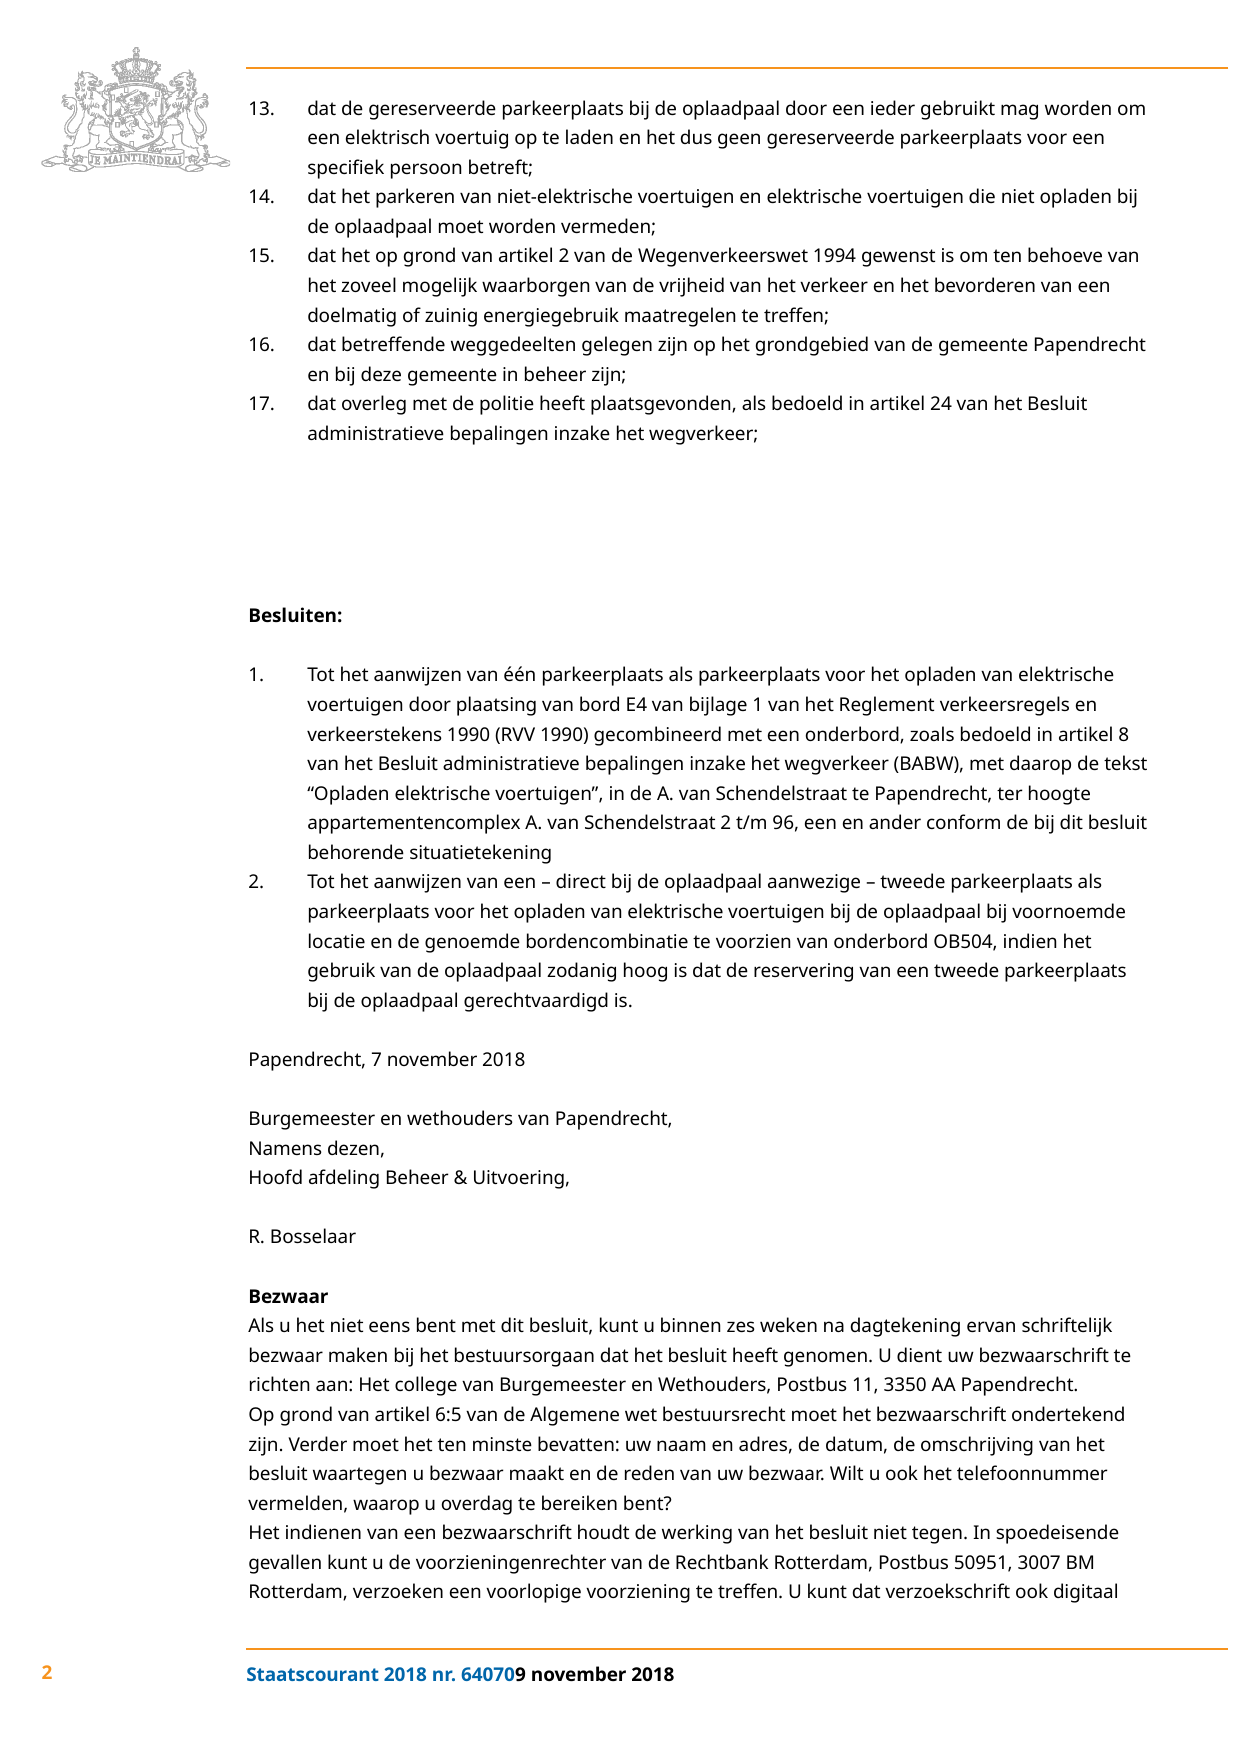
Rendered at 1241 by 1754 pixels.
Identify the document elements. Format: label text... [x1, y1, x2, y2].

list Tot het aanwijzen van een – direct bij de oplaadpaal aanwezige – tweede parkeerplaats als parkeerplaats voor het opladen van elektrische voertuigen bij de oplaadpaal bij voornoemde locatie en de genoemde bordencombinatie te voorzien van onderbord OB504, indien het gebruik van de oplaadpaal zodanig hoog is dat de reservering van een tweede parkeerplaats bij de oplaadpaal gerechtvaardigd is. [248, 869, 1152, 1013]
text Papendrecht, 7 november 2018 [248, 1046, 1152, 1072]
text Bezwaar [248, 1283, 1152, 1309]
text Als u het niet eens bent met dit besluit, kunt u binnen zes weken na dagtekening ervan schriftelijk bezwaar maken bij het bestuursorgaan dat het besluit heeft genomen. U dient uw bezwaarschrift te richten aan: Het college van Burgemeester en Wethouders, Postbus 11, 3350 AA Papendrecht. [248, 1312, 1152, 1397]
list dat het parkeren van niet-elektrische voertuigen en elektrische voertuigen die niet opladen bij de oplaadpaal moet worden vermeden; [248, 183, 1152, 239]
text Het indienen van een bezwaarschrift houdt de werking van het besluit niet tegen. In spoedeisende gevallen kunt u de voorzieningenrechter van de Rechtbank Rotterdam, Postbus 50951, 3007 BM Rotterdam, verzoeken een voorlopige voorziening te treffen. U kunt dat verzoekschrift ook digitaal [248, 1519, 1152, 1604]
list dat het op grond van artikel 2 van de Wegenverkeerswet 1994 gewenst is om ten behoeve van het zoveel mogelijk waarborgen van de vrijheid van het verkeer en het bevorderen van een doelmatig of zuinig energiegebruik maatregelen te treffen; [248, 243, 1152, 328]
list dat de gereserveerde parkeerplaats bij de oplaadpaal door een ieder gebruikt mag worden om een elektrisch voertuig op te laden en het dus geen gereserveerde parkeerplaats voor een specifiek persoon betreft; [248, 95, 1152, 180]
text Op grond van artikel 6:5 van de Algemene wet bestuursrecht moet het bezwaarschrift ondertekend zijn. Verder moet het ten minste bevatten: uw naam en adres, de datum, de omschrijving van het besluit waartegen u bezwaar maakt en de reden van uw bezwaar. Wilt u ook het telefoonnummer vermelden, waarop u overdag te bereiken bent? [248, 1401, 1152, 1516]
list Tot het aanwijzen van één parkeerplaats als parkeerplaats voor het opladen van elektrische voertuigen door plaatsing van bord E4 van bijlage 1 van het Reglement verkeersregels en verkeerstekens 1990 (RVV 1990) gecombineerd met een onderbord, zoals bedoeld in artikel 8 van het Besluit administratieve bepalingen inzake het wegverkeer (BABW), met daarop de tekst “Opladen elektrische voertuigen”, in de A. van Schendelstraat te Papendrecht, ter hoogte appartementencomplex A. van Schendelstraat 2 t/m 96, een en ander conform de bij dit besluit behorende situatietekening [248, 662, 1152, 865]
text Besluiten: [248, 602, 1152, 628]
text Burgemeester en wethouders van Papendrecht, [248, 1105, 1152, 1131]
picture [41, 47, 231, 172]
text R. Bosselaar [248, 1224, 1152, 1249]
text Namens dezen, [248, 1135, 1152, 1161]
text Hoofd afdeling Beheer & Uitvoering, [248, 1164, 1152, 1190]
list dat overleg met de politie heeft plaatsgevonden, als bedoeld in artikel 24 van het Besluit administratieve bepalingen inzake het wegverkeer; [248, 391, 1152, 446]
list dat betreffende weggedeelten gelegen zijn op het grondgebied van de gemeente Papendrecht en bij deze gemeente in beheer zijn; [248, 331, 1152, 387]
